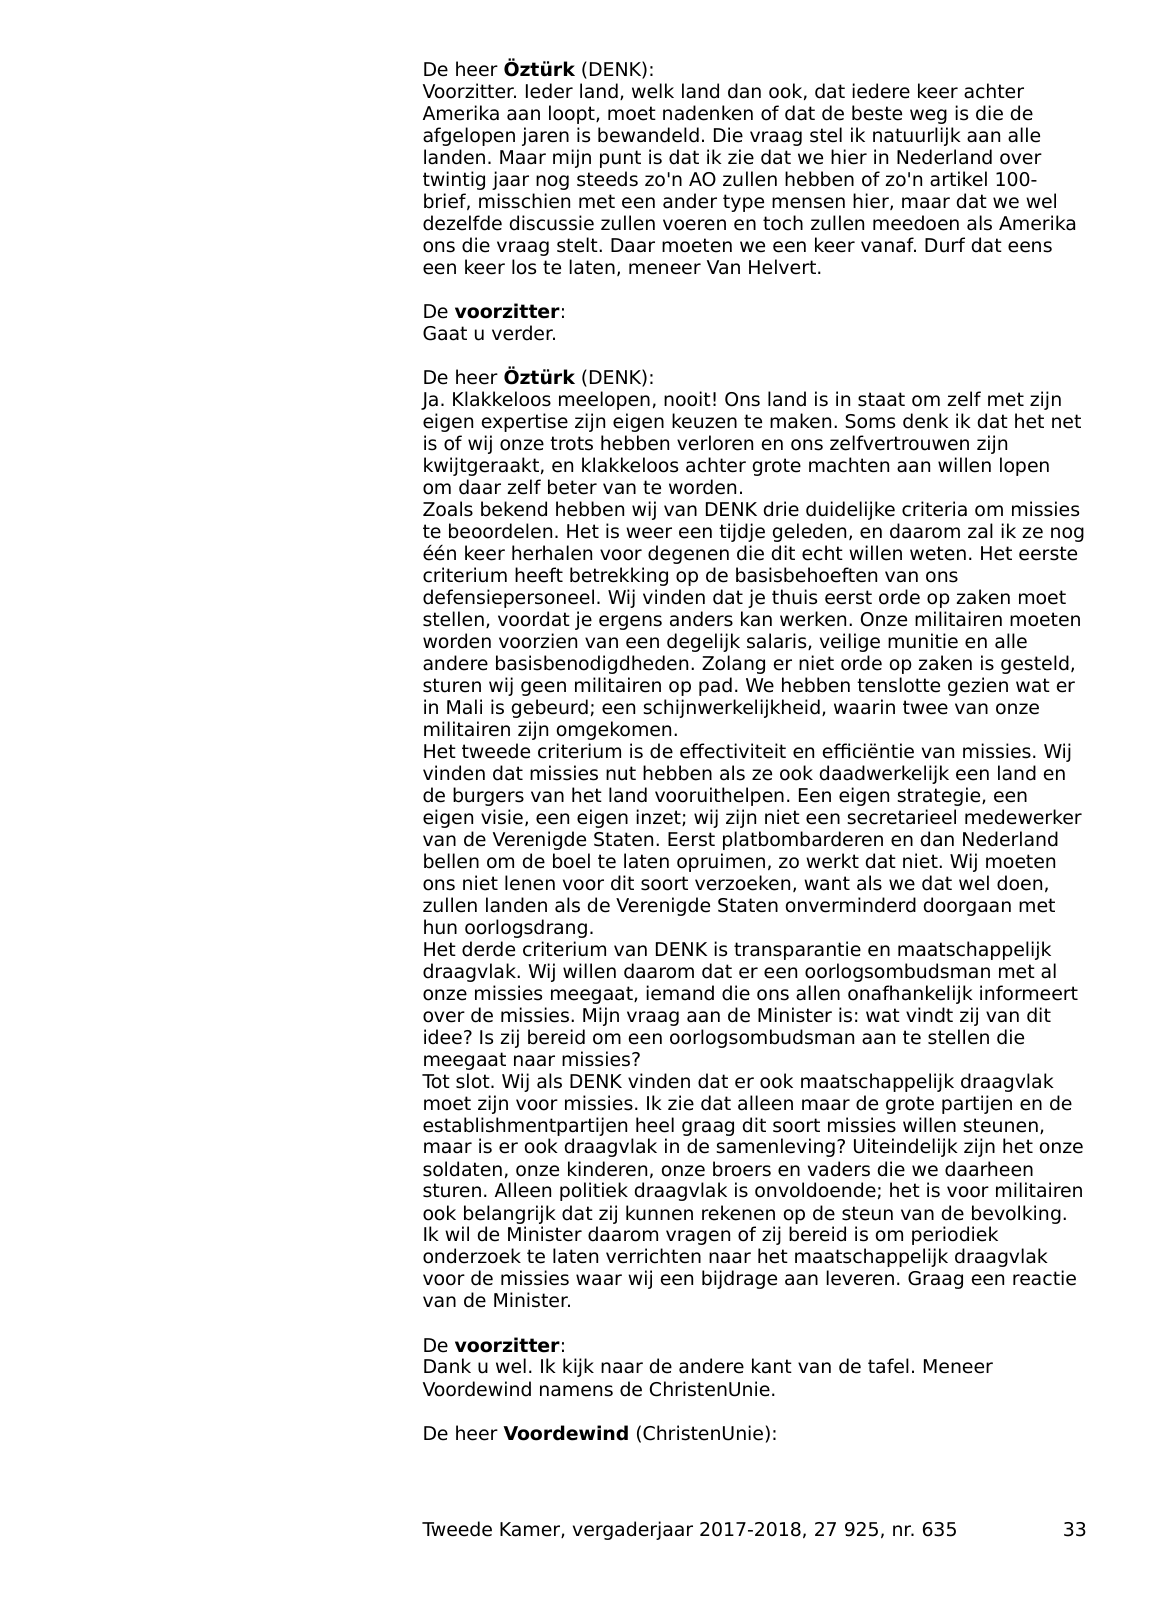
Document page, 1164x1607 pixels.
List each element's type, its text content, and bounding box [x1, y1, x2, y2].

text De heer Öztürk (DENK): [422, 367, 1087, 389]
text Het derde criterium van DENK is transparantie en maatschappelijk draagvlak. Wij willen daarom dat er een oorlogsombudsman met al onze missies meegaat, iemand die ons allen onafhankelijk informeert over de missies. Mijn vraag aan de Minister is: wat vindt zij van dit idee? Is zij bereid om een oorlogsombudsman aan te stellen die meegaat naar missies? [422, 939, 1087, 1071]
text Zoals bekend hebben wij van DENK drie duidelijke criteria om missies te beoordelen. Het is weer een tijdje geleden, en daarom zal ik ze nog één keer herhalen voor degenen die dit echt willen weten. Het eerste criterium heeft betrekking op de basisbehoeften van ons defensiepersoneel. Wij vinden dat je thuis eerst orde op zaken moet stellen, voordat je ergens anders kan werken. Onze militairen moeten worden voorzien van een degelijk salaris, veilige munitie en alle andere basisbenodigdheden. Zolang er niet orde op zaken is gesteld, sturen wij geen militairen op pad. We hebben tenslotte gezien wat er in Mali is gebeurd; een schijnwerkelijkheid, waarin twee van onze militairen zijn omgekomen. [422, 499, 1087, 741]
text De voorzitter: [422, 301, 1087, 323]
text De heer Voordewind (ChristenUnie): [422, 1423, 1087, 1444]
text De heer Öztürk (DENK): [422, 59, 1087, 81]
text Het tweede criterium is de effectiviteit en efficiëntie van missies. Wij vinden dat missies nut hebben als ze ook daadwerkelijk een land en de burgers van het land vooruithelpen. Een eigen strategie, een eigen visie, een eigen inzet; wij zijn niet een secretarieel medewerker van de Verenigde Staten. Eerst platbombarderen en dan Nederland bellen om de boel te laten opruimen, zo werkt dat niet. Wij moeten ons niet lenen voor dit soort verzoeken, want als we dat wel doen, zullen landen als de Verenigde Staten onverminderd doorgaan met hun oorlogsdrang. [422, 741, 1087, 939]
text De voorzitter: [422, 1334, 1087, 1356]
text Tot slot. Wij als DENK vinden dat er ook maatschappelijk draagvlak moet zijn voor missies. Ik zie dat alleen maar de grote partijen en de establishmentpartijen heel graag dit soort missies willen steunen, maar is er ook draagvlak in de samenleving? Uiteindelijk zijn het onze soldaten, onze kinderen, onze broers en vaders die we daarheen sturen. Alleen politiek draagvlak is onvoldoende; het is voor militairen ook belangrijk dat zij kunnen rekenen op de steun van de bevolking. Ik wil de Minister daarom vragen of zij bereid is om periodiek onderzoek te laten verrichten naar het maatschappelijk draagvlak voor de missies waar wij een bijdrage aan leveren. Graag een reactie van de Minister. [422, 1071, 1087, 1312]
text Gaat u verder. [422, 323, 1087, 345]
text Voorzitter. Ieder land, welk land dan ook, dat iedere keer achter Amerika aan loopt, moet nadenken of dat de beste weg is die de afgelopen jaren is bewandeld. Die vraag stel ik natuurlijk aan alle landen. Maar mijn punt is dat ik zie dat we hier in Nederland over twintig jaar nog steeds zo'n AO zullen hebben of zo'n artikel 100-brief, misschien met een ander type mensen hier, maar dat we wel dezelfde discussie zullen voeren en toch zullen meedoen als Amerika ons die vraag stelt. Daar moeten we een keer vanaf. Durf dat eens een keer los te laten, meneer Van Helvert. [422, 81, 1087, 279]
text Dank u wel. Ik kijk naar de andere kant van de tafel. Meneer Voordewind namens de ChristenUnie. [422, 1356, 1087, 1400]
text Ja. Klakkeloos meelopen, nooit! Ons land is in staat om zelf met zijn eigen expertise zijn eigen keuzen te maken. Soms denk ik dat het net is of wij onze trots hebben verloren en ons zelfvertrouwen zijn kwijtgeraakt, en klakkeloos achter grote machten aan willen lopen om daar zelf beter van te worden. [422, 389, 1087, 499]
